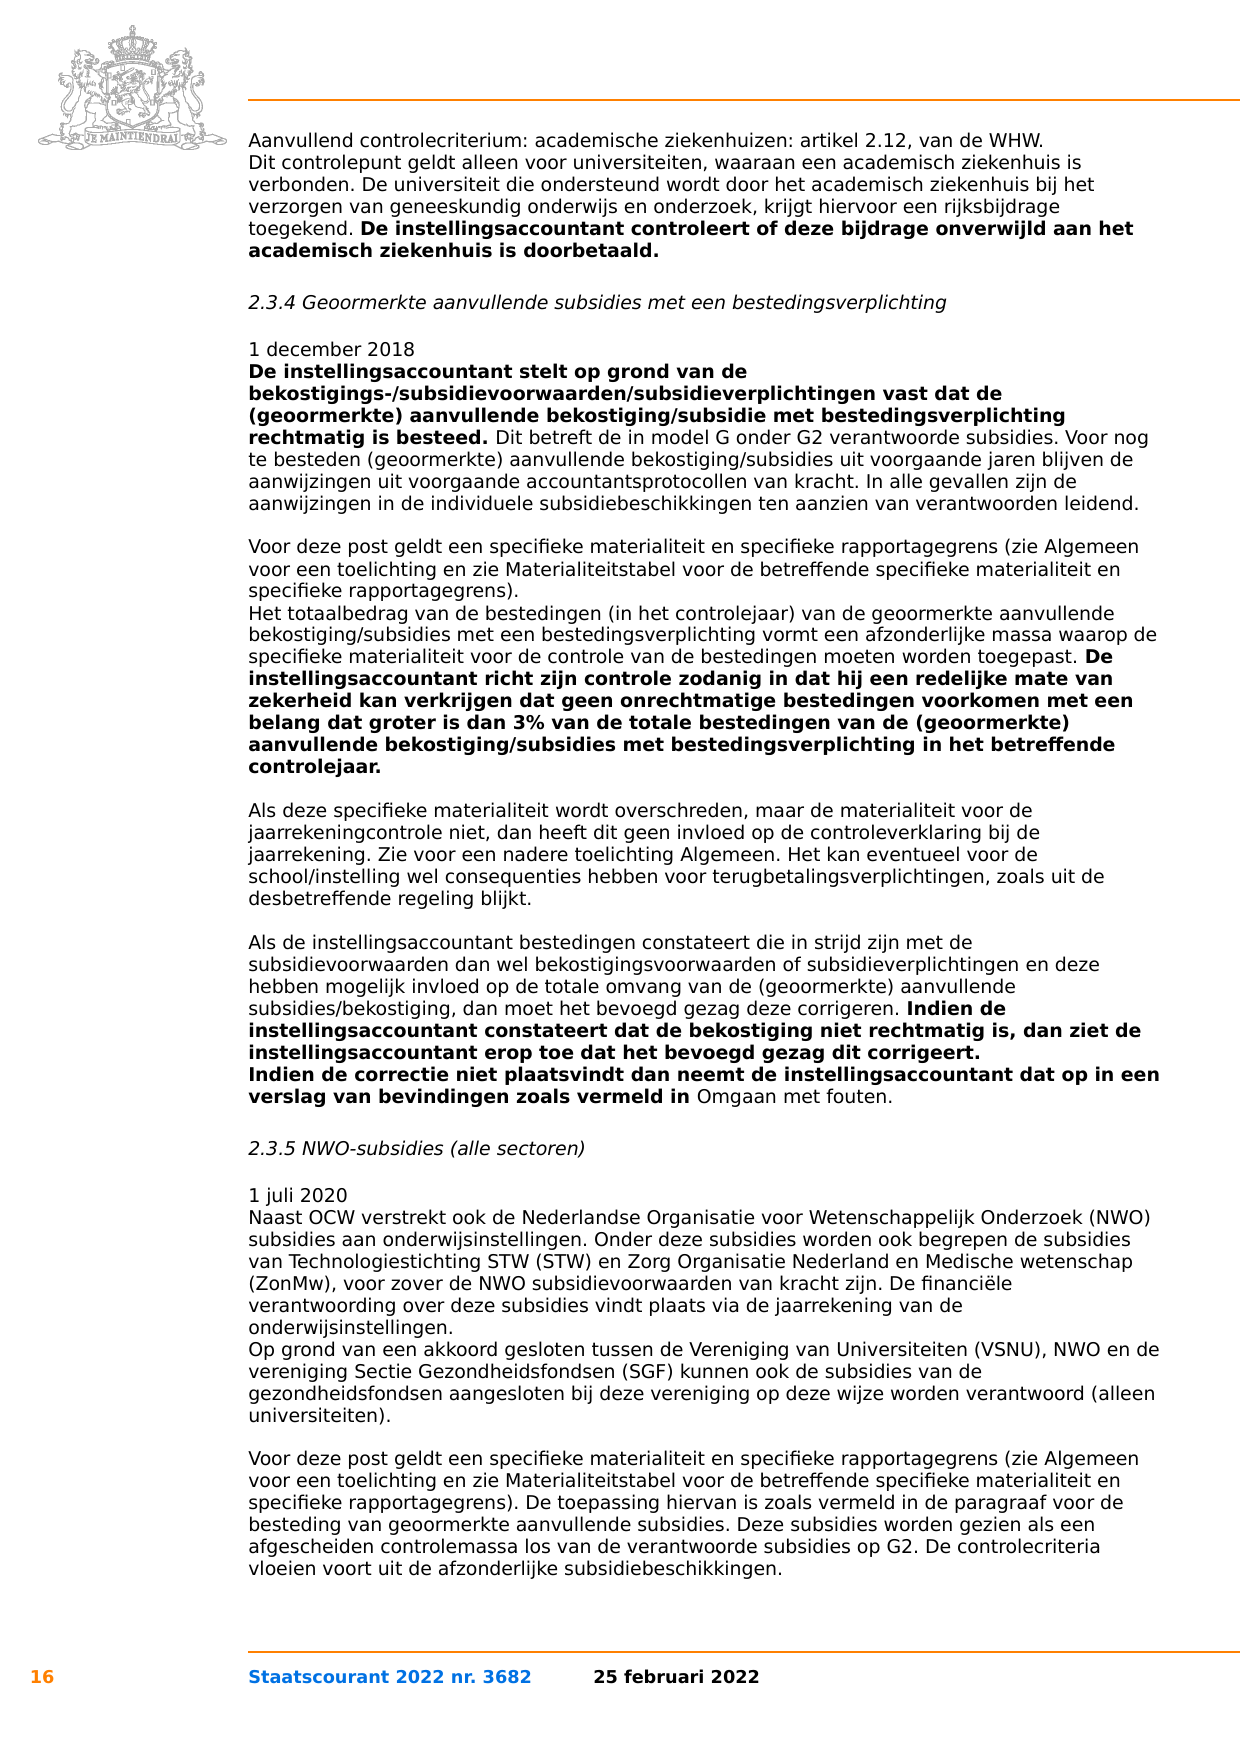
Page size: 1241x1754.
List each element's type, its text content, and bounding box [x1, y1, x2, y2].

picture [38, 25, 227, 150]
text Aanvullend controlecriterium: academische ziekenhuizen: artikel 2.12, van de WHW. [248, 130, 1163, 152]
subtitle 2.3.5 NWO-subsidies (alle sectoren) [248, 1138, 1163, 1160]
text Naast OCW verstrekt ook de Nederlandse Organisatie voor Wetenschappelijk Onderzoek (NWO) subsidies aan onderwijsinstellingen. Onder deze subsidies worden ook begrepen de subsidies van Technologiestichting STW (STW) en Zorg Organisatie Nederland en Medische wetenschap (ZonMw), voor zover de NWO subsidievoorwaarden van kracht zijn. De financiële verantwoording over deze subsidies vindt plaats via de jaarrekening van de onderwijsinstellingen. [248, 1207, 1163, 1338]
text De instellingsaccountant stelt op grond van de bekostigings-/subsidievoorwaarden/subsidieverplichtingen vast dat de (geoormerkte) aanvullende bekostiging/subsidie met bestedingsverplichting rechtmatig is besteed. Dit betreft de in model G onder G2 verantwoorde subsidies. Voor nog te besteden (geoormerkte) aanvullende bekostiging/subsidies uit voorgaande jaren blijven de aanwijzingen uit voorgaande accountantsprotocollen van kracht. In alle gevallen zijn de aanwijzingen in de individuele subsidiebeschikkingen ten aanzien van verantwoorden leidend. [248, 361, 1163, 514]
text Op grond van een akkoord gesloten tussen de Vereniging van Universiteiten (VSNU), NWO en de vereniging Sectie Gezondheidsfondsen (SGF) kunnen ook de subsidies van de gezondheidsfondsen aangesloten bij deze vereniging op deze wijze worden verantwoord (alleen universiteiten). [248, 1338, 1163, 1426]
text Indien de correctie niet plaatsvindt dan neemt de instellingsaccountant dat op in een verslag van bevindingen zoals vermeld in Omgaan met fouten. [248, 1064, 1163, 1108]
subtitle 2.3.4 Geoormerkte aanvullende subsidies met een bestedingsverplichting [248, 292, 1163, 314]
text Als de instellingsaccountant bestedingen constateert die in strijd zijn met de subsidievoorwaarden dan wel bekostigingsvoorwaarden of subsidieverplichtingen en deze hebben mogelijk invloed op de totale omvang van de (geoormerkte) aanvullende subsidies/bekostiging, dan moet het bevoegd gezag deze corrigeren. Indien de instellingsaccountant constateert dat de bekostiging niet rechtmatig is, dan ziet de instellingsaccountant erop toe dat het bevoegd gezag dit corrigeert. [248, 932, 1163, 1064]
text Het totaalbedrag van de bestedingen (in het controlejaar) van de geoormerkte aanvullende bekostiging/subsidies met een bestedingsverplichting vormt een afzonderlijke massa waarop de specifieke materialiteit voor de controle van de bestedingen moeten worden toegepast. De instellingsaccountant richt zijn controle zodanig in dat hij een redelijke mate van zekerheid kan verkrijgen dat geen onrechtmatige bestedingen voorkomen met een belang dat groter is dan 3% van de totale bestedingen van de (geoormerkte) aanvullende bekostiging/subsidies met bestedingsverplichting in het betreffende controlejaar. [248, 602, 1163, 778]
text 1 december 2018 [248, 339, 1163, 361]
text 1 juli 2020 [248, 1185, 1163, 1207]
text Als deze specifieke materialiteit wordt overschreden, maar de materialiteit voor de jaarrekeningcontrole niet, dan heeft dit geen invloed op de controleverklaring bij de jaarrekening. Zie voor een nadere toelichting Algemeen. Het kan eventueel voor de school/instelling wel consequenties hebben voor terugbetalingsverplichtingen, zoals uit de desbetreffende regeling blijkt. [248, 800, 1163, 910]
text Dit controlepunt geldt alleen voor universiteiten, waaraan een academisch ziekenhuis is verbonden. De universiteit die ondersteund wordt door het academisch ziekenhuis bij het verzorgen van geneeskundig onderwijs en onderzoek, krijgt hiervoor een rijksbijdrage toegekend. De instellingsaccountant controleert of deze bijdrage onverwijld aan het academisch ziekenhuis is doorbetaald. [248, 152, 1163, 262]
text Voor deze post geldt een specifieke materialiteit en specifieke rapportagegrens (zie Algemeen voor een toelichting en zie Materialiteitstabel voor de betreffende specifieke materialiteit en specifieke rapportagegrens). [248, 536, 1163, 602]
text Voor deze post geldt een specifieke materialiteit en specifieke rapportagegrens (zie Algemeen voor een toelichting en zie Materialiteitstabel voor de betreffende specifieke materialiteit en specifieke rapportagegrens). De toepassing hiervan is zoals vermeld in de paragraaf voor de besteding van geoormerkte aanvullende subsidies. Deze subsidies worden gezien als een afgescheiden controlemassa los van de verantwoorde subsidies op G2. De controlecriteria vloeien voort uit de afzonderlijke subsidiebeschikkingen. [248, 1448, 1163, 1580]
